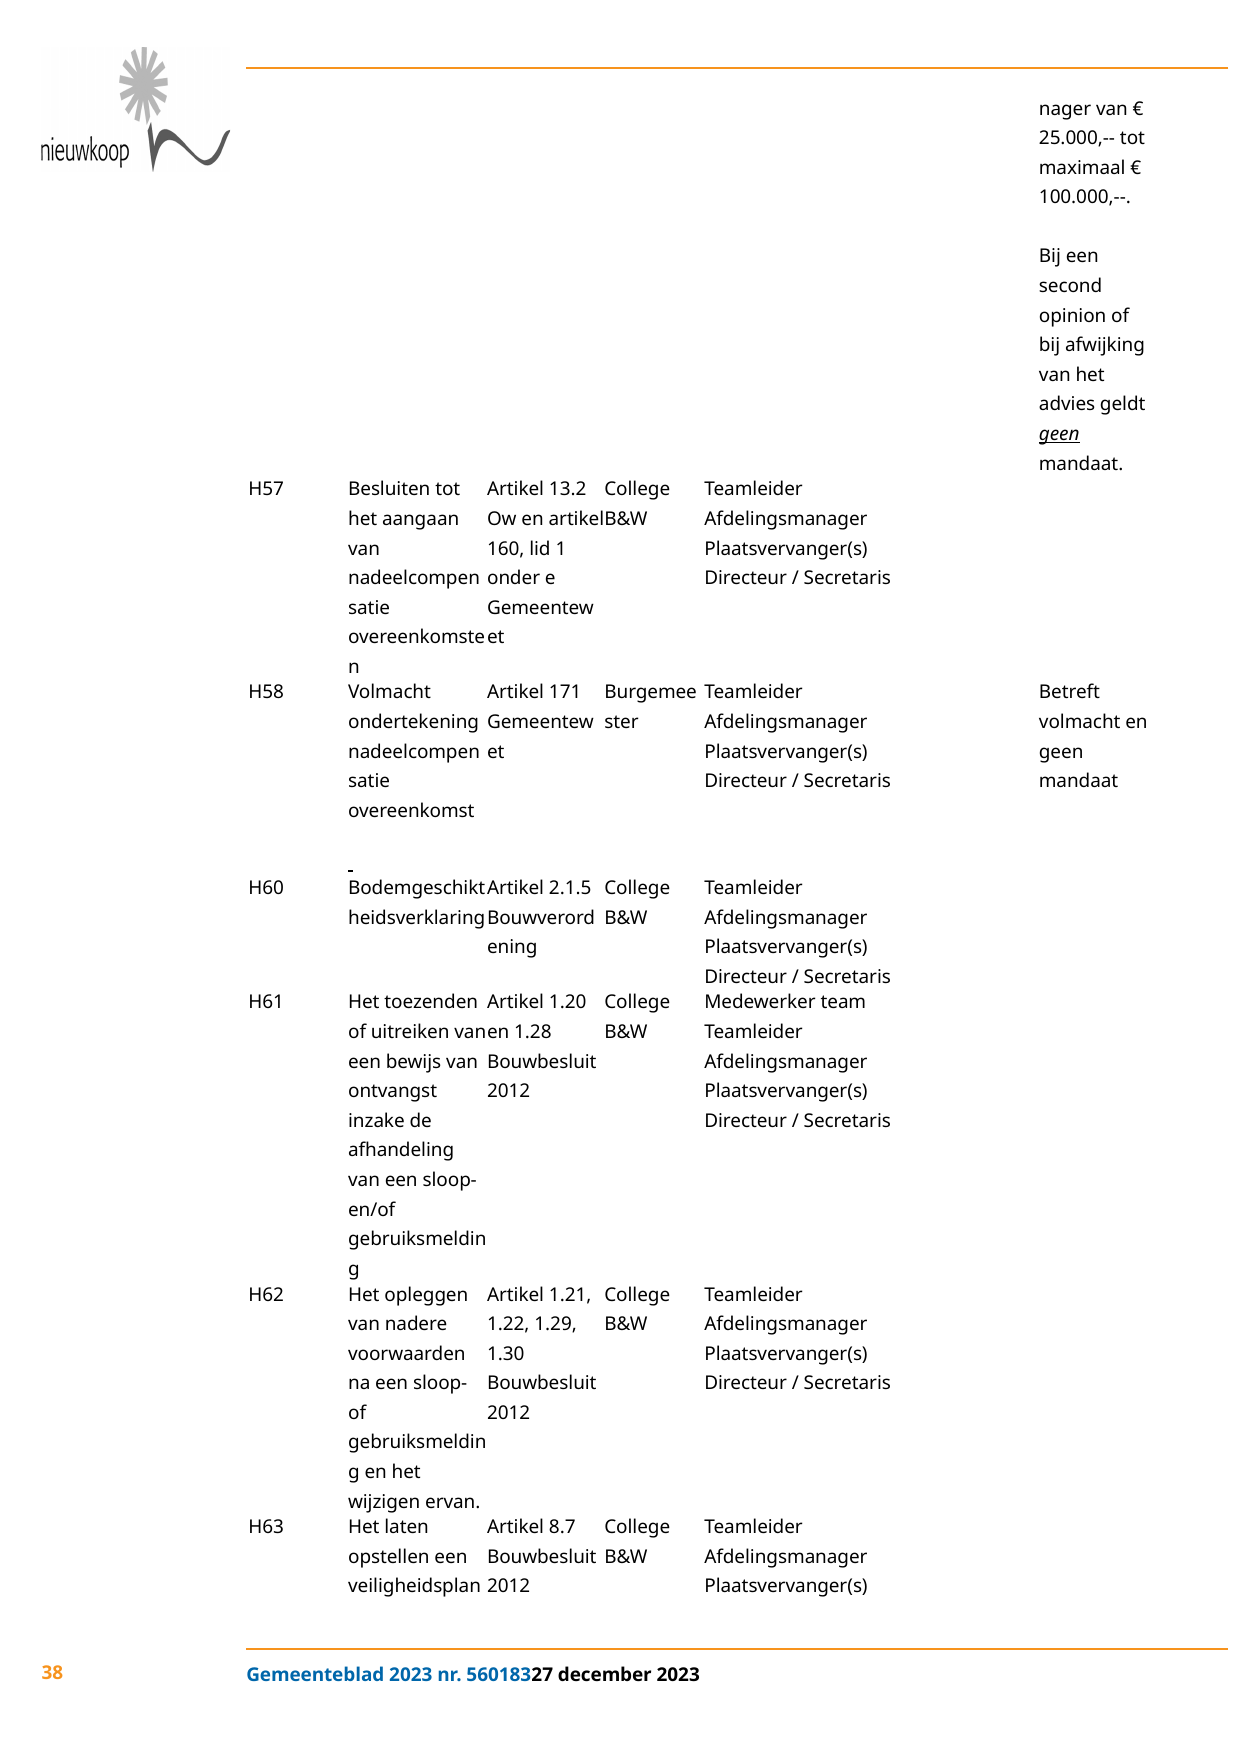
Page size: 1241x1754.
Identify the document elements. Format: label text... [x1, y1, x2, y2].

table_cell [939, 679, 1039, 823]
table_cell H61 [248, 989, 348, 1281]
table_cell Teamleider Afdelingsmanager Plaatsvervanger(s) Directeur / Secretaris [704, 679, 939, 823]
table_cell [704, 95, 939, 476]
table_cell [939, 1514, 1039, 1598]
table_cell Teamleider Afdelingsmanager Plaatsvervanger(s) [704, 1514, 939, 1598]
table_cell Het laten opstellen een veiligheidsplan [348, 1514, 487, 1598]
table_cell [1039, 1514, 1152, 1598]
table_cell [1039, 989, 1152, 1281]
table_cell College B&W [604, 874, 704, 989]
table_cell [939, 849, 1039, 874]
table_cell [348, 823, 487, 848]
table_cell [487, 95, 604, 476]
table_cell Artikel 8.7 Bouwbesluit 2012 [487, 1514, 604, 1598]
table_cell nager van € 25.000,-- tot maximaal € 100.000,--. Bij een second opinion of bij afwijking van het advies geldt geen mandaat. [1039, 95, 1152, 476]
table_cell [939, 874, 1039, 989]
table_cell [939, 476, 1039, 679]
table_cell [348, 95, 487, 476]
table_cell [248, 823, 348, 848]
table_cell [487, 823, 604, 848]
table_cell [704, 849, 939, 874]
table_cell [604, 823, 704, 848]
table_cell [1039, 1281, 1152, 1513]
table_cell [1039, 476, 1152, 679]
table_cell Het opleggen van nadere voorwaarden na een sloop- of gebruiksmelding en het wijzigen ervan. [348, 1281, 487, 1513]
table_cell College B&W [604, 989, 704, 1281]
table_cell College B&W [604, 1514, 704, 1598]
table_cell [248, 849, 348, 874]
table_cell [939, 823, 1039, 848]
table_cell H62 [248, 1281, 348, 1513]
table_cell College B&W [604, 476, 704, 679]
table_cell [1039, 849, 1152, 874]
table_cell [248, 95, 348, 476]
table_cell Artikel 2.1.5 Bouwverordening [487, 874, 604, 989]
table_cell Medewerker team Teamleider Afdelingsmanager Plaatsvervanger(s) Directeur / Secretaris [704, 989, 939, 1281]
table_cell H63 [248, 1514, 348, 1598]
table_cell [487, 849, 604, 874]
table_cell [1039, 874, 1152, 989]
table_cell Teamleider Afdelingsmanager Plaatsvervanger(s) Directeur / Secretaris [704, 1281, 939, 1513]
table_cell [604, 849, 704, 874]
table_cell [348, 849, 487, 874]
table_cell [939, 1281, 1039, 1513]
table_cell Het toezenden of uitreiken van een bewijs van ontvangst inzake de afhandeling van een sloop- en/of gebruiksmelding [348, 989, 487, 1281]
table_cell Bodemgeschiktheidsverklaring [348, 874, 487, 989]
table_cell [939, 989, 1039, 1281]
table_cell Betreft volmacht en geen mandaat [1039, 679, 1152, 823]
table_cell Teamleider Afdelingsmanager Plaatsvervanger(s) Directeur / Secretaris [704, 476, 939, 679]
table_cell Artikel 1.20 en 1.28 Bouwbesluit 2012 [487, 989, 604, 1281]
table_cell Artikel 1.21, 1.22, 1.29, 1.30 Bouwbesluit 2012 [487, 1281, 604, 1513]
picture [41, 47, 231, 172]
table_cell Teamleider Afdelingsmanager Plaatsvervanger(s) Directeur / Secretaris [704, 874, 939, 989]
table_cell [939, 95, 1039, 476]
table_cell Volmacht ondertekening nadeelcompensatie overeenkomst [348, 679, 487, 823]
table_cell Burgemeester [604, 679, 704, 823]
table_cell [1039, 823, 1152, 848]
table_cell [704, 823, 939, 848]
table_cell [604, 95, 704, 476]
table_cell H57 [248, 476, 348, 679]
table_cell H60 [248, 874, 348, 989]
table_cell Artikel 171 Gemeentewet [487, 679, 604, 823]
table_cell College B&W [604, 1281, 704, 1513]
table_cell Artikel 13.2 Ow en artikel 160, lid 1 onder e Gemeentewet [487, 476, 604, 679]
table_cell H58 [248, 679, 348, 823]
table_cell Besluiten tot het aangaan van nadeelcompensatie overeenkomsten [348, 476, 487, 679]
